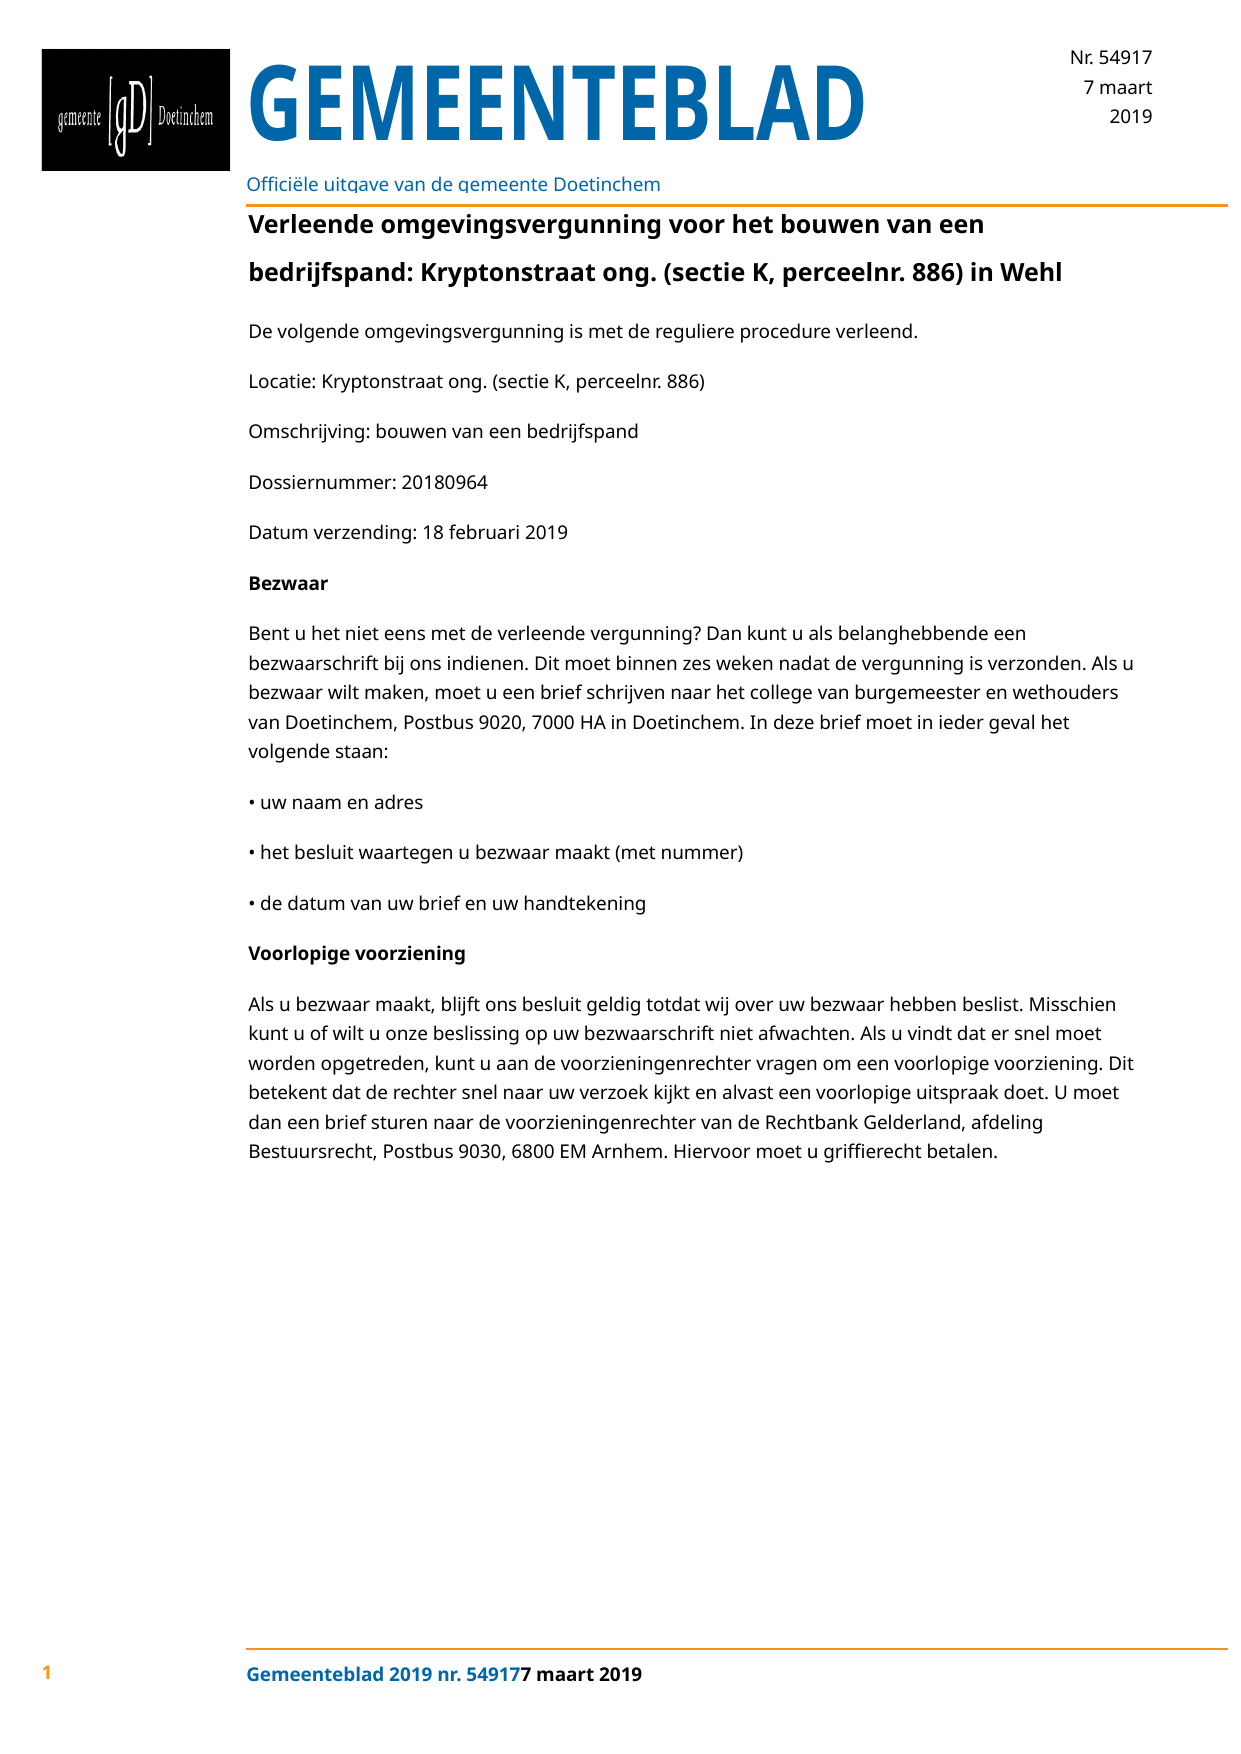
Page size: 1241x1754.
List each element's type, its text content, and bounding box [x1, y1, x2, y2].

text De volgende omgevingsvergunning is met de reguliere procedure verleend. [248, 318, 1152, 344]
text Dossiernummer: 20180964 [248, 469, 1152, 495]
text • het besluit waartegen u bezwaar maakt (met nummer) [248, 839, 1152, 865]
text Verleende omgevingsvergunning voor het bouwen van een bedrijfspand: Kryptonstraat ong. (sectie K, perceelnr. 886) in Wehl [248, 207, 1152, 288]
picture [41, 47, 231, 172]
text Voorlopige voorziening [248, 940, 1152, 966]
text • de datum van uw brief en uw handtekening [248, 890, 1152, 916]
text Locatie: Kryptonstraat ong. (sectie K, perceelnr. 886) [248, 368, 1152, 394]
text Bent u het niet eens met de verleende vergunning? Dan kunt u als belanghebbende een bezwaarschrift bij ons indienen. Dit moet binnen zes weken nadat de vergunning is verzonden. Als u bezwaar wilt maken, moet u een brief schrijven naar het college van burgemeester en wethouders van Doetinchem, Postbus 9020, 7000 HA in Doetinchem. In deze brief moet in ieder geval het volgende staan: [248, 620, 1152, 764]
text Datum verzending: 18 februari 2019 [248, 519, 1152, 545]
text Als u bezwaar maakt, blijft ons besluit geldig totdat wij over uw bezwaar hebben beslist. Misschien kunt u of wilt u onze beslissing op uw bezwaarschrift niet afwachten. Als u vindt dat er snel moet worden opgetreden, kunt u aan de voorzieningenrechter vragen om een voorlopige voorziening. Dit betekent dat de rechter snel naar uw verzoek kijkt en alvast een voorlopige uitspraak doet. U moet dan een brief sturen naar de voorzieningenrechter van de Rechtbank Gelderland, afdeling Bestuursrecht, Postbus 9030, 6800 EM Arnhem. Hiervoor moet u griffierecht betalen. [248, 991, 1152, 1164]
text Bezwaar [248, 570, 1152, 596]
text Omschrijving: bouwen van een bedrijfspand [248, 419, 1152, 444]
text • uw naam en adres [248, 789, 1152, 815]
